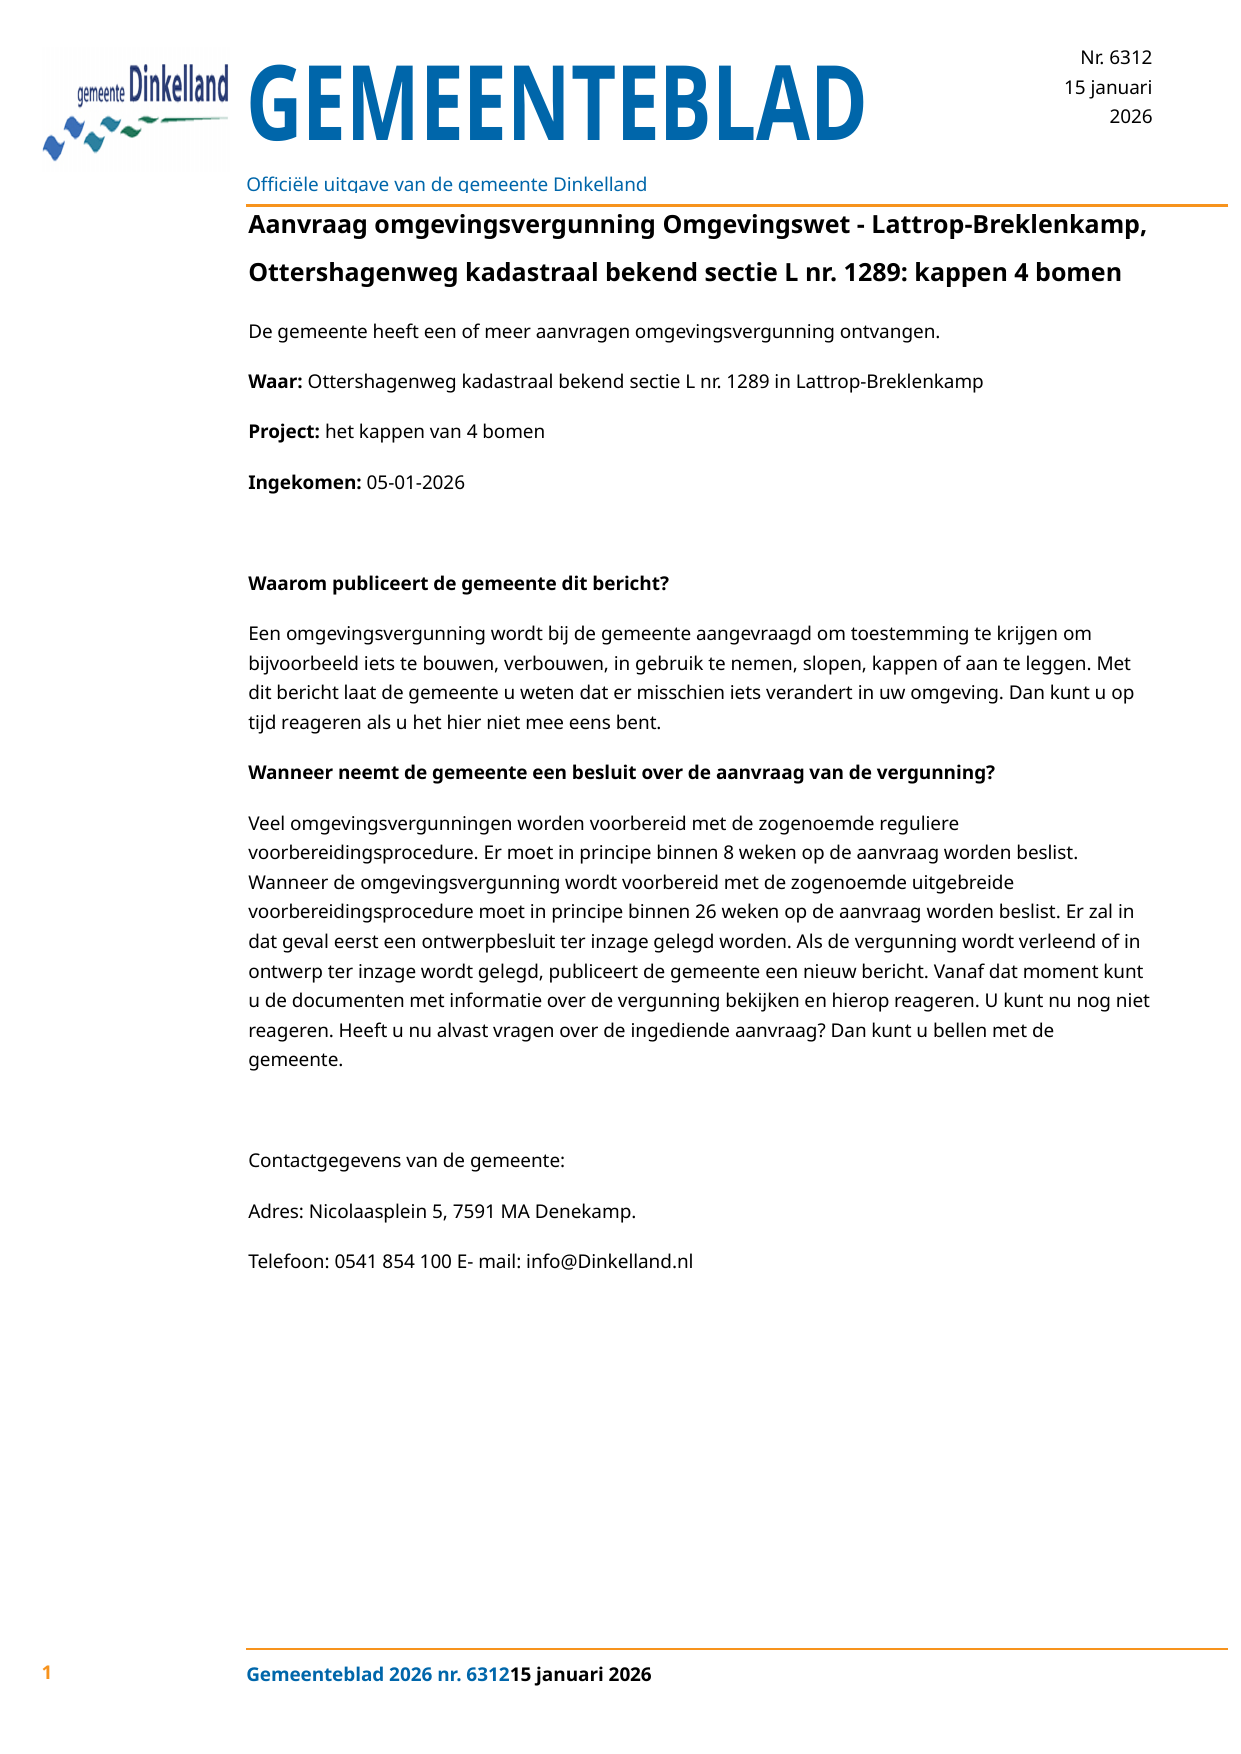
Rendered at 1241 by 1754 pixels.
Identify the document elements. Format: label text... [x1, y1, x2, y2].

text Wanneer neemt de gemeente een besluit over de aanvraag van de vergunning? [248, 759, 1152, 785]
text Een omgevingsvergunning wordt bij de gemeente aangevraagd om toestemming te krijgen om bijvoorbeeld iets te bouwen, verbouwen, in gebruik te nemen, slopen, kappen of aan te leggen. Met dit bericht laat de gemeente u weten dat er misschien iets verandert in uw omgeving. Dan kunt u op tijd reageren als u het hier niet mee eens bent. [248, 620, 1152, 735]
text Aanvraag omgevingsvergunning Omgevingswet - Lattrop-Breklenkamp, Ottershagenweg kadastraal bekend sectie L nr. 1289: kappen 4 bomen [248, 207, 1152, 288]
text Waar: Ottershagenweg kadastraal bekend sectie L nr. 1289 in Lattrop-Breklenkamp [248, 368, 1152, 394]
text Waarom publiceert de gemeente dit bericht? [248, 570, 1152, 596]
text Contactgegevens van de gemeente: [248, 1147, 1152, 1173]
text Telefoon: 0541 854 100 E- mail: info@Dinkelland.nl [248, 1248, 1152, 1274]
text De gemeente heeft een of meer aanvragen omgevingsvergunning ontvangen. [248, 318, 1152, 344]
picture [41, 47, 231, 172]
text Ingekomen: 05-01-2026 [248, 469, 1152, 495]
text Adres: Nicolaasplein 5, 7591 MA Denekamp. [248, 1198, 1152, 1224]
text Veel omgevingsvergunningen worden voorbereid met de zogenoemde reguliere voorbereidingsprocedure. Er moet in principe binnen 8 weken op de aanvraag worden beslist. Wanneer de omgevingsvergunning wordt voorbereid met de zogenoemde uitgebreide voorbereidingsprocedure moet in principe binnen 26 weken op de aanvraag worden beslist. Er zal in dat geval eerst een ontwerpbesluit ter inzage gelegd worden. Als de vergunning wordt verleend of in ontwerp ter inzage wordt gelegd, publiceert de gemeente een nieuw bericht. Vanaf dat moment kunt u de documenten met informatie over de vergunning bekijken en hierop reageren. U kunt nu nog niet reageren. Heeft u nu alvast vragen over de ingediende aanvraag? Dan kunt u bellen met de gemeente. [248, 810, 1152, 1072]
text Project: het kappen van 4 bomen [248, 419, 1152, 444]
